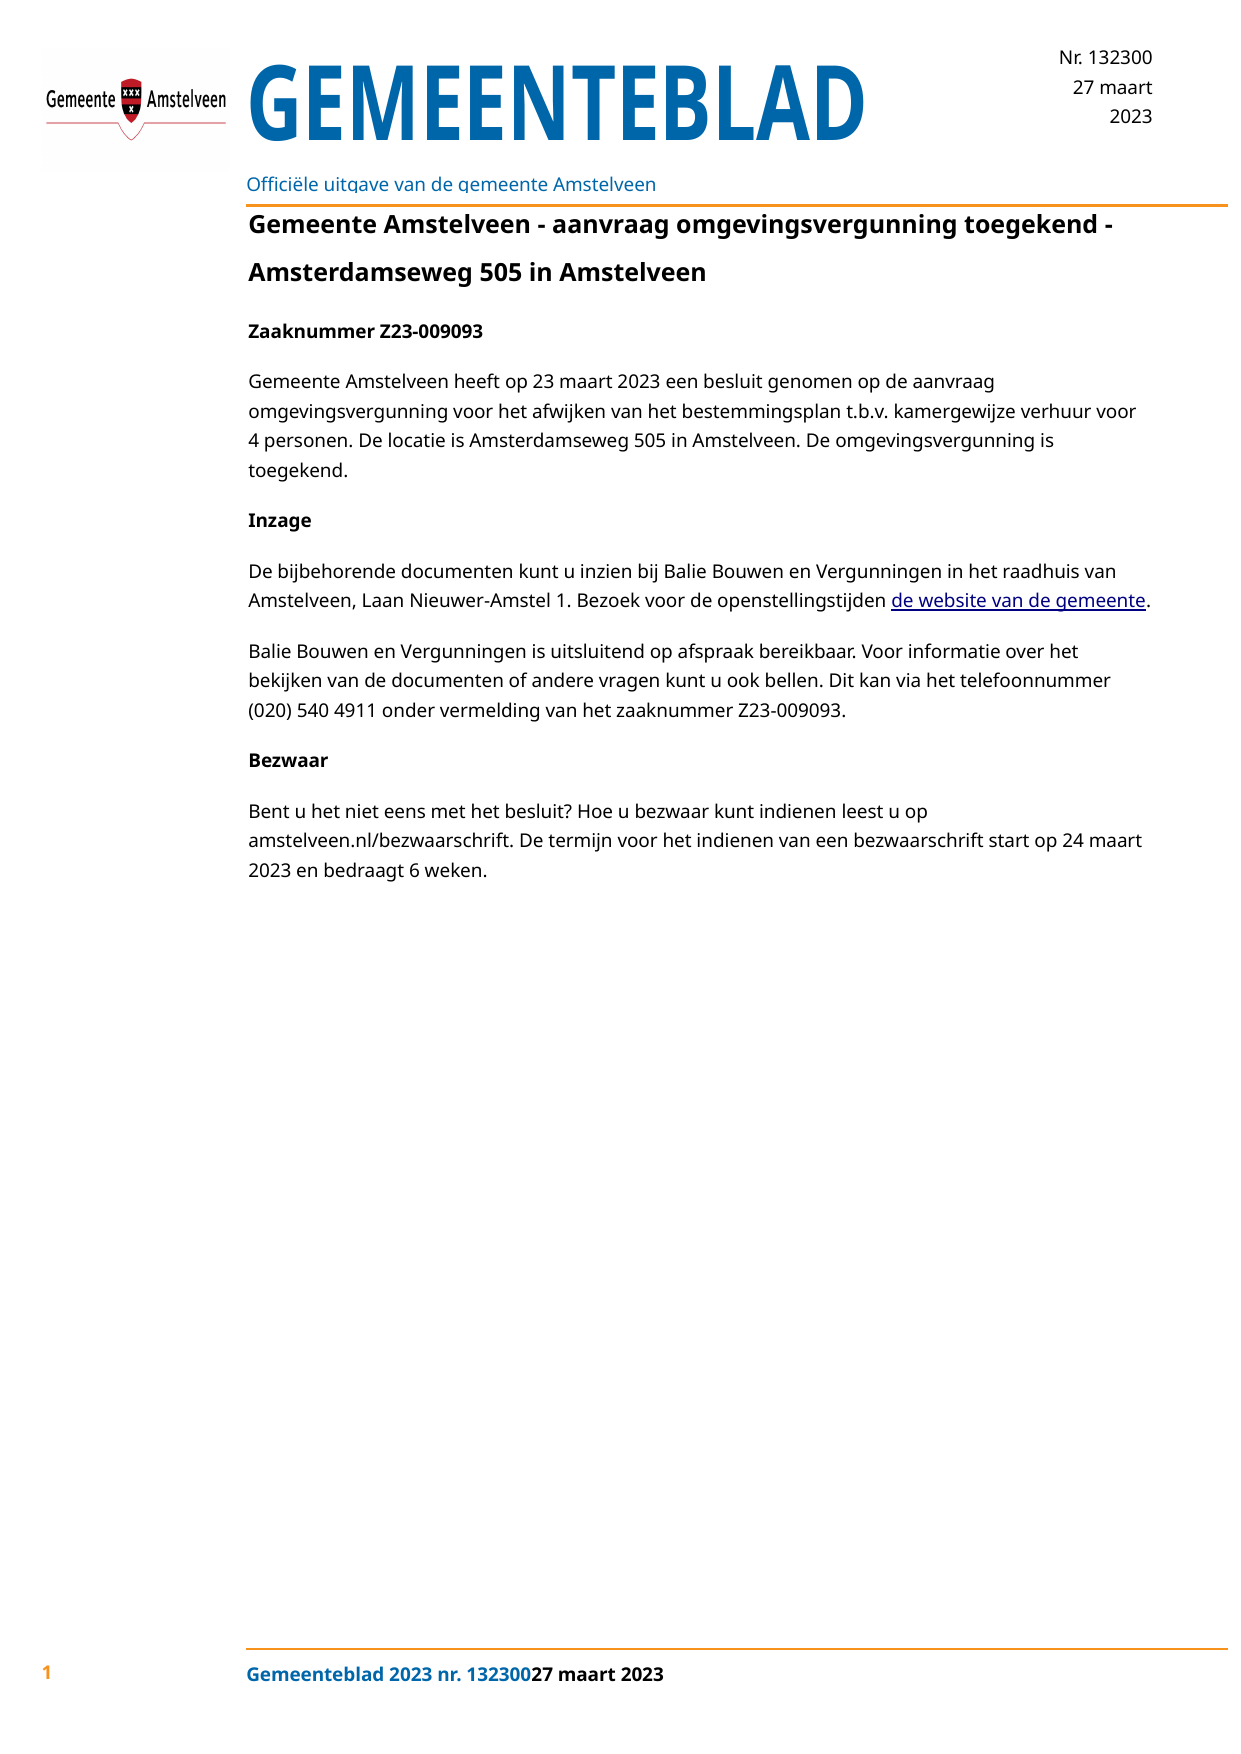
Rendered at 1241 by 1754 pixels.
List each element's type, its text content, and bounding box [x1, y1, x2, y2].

text De bijbehorende documenten kunt u inzien bij Balie Bouwen en Vergunningen in het raadhuis van Amstelveen, Laan Nieuwer-Amstel 1. Bezoek voor de openstellingstijden de website van de gemeente. [248, 558, 1152, 613]
text Gemeente Amstelveen - aanvraag omgevingsvergunning toegekend - Amsterdamseweg 505 in Amstelveen [248, 207, 1152, 288]
text Bent u het niet eens met het besluit? Hoe u bezwaar kunt indienen leest u op amstelveen.nl/bezwaarschrift. De termijn voor het indienen van een bezwaarschrift start op 24 maart 2023 en bedraagt 6 weken. [248, 798, 1152, 883]
text Zaaknummer Z23-009093 [248, 318, 1152, 344]
text Gemeente Amstelveen heeft op 23 maart 2023 een besluit genomen op de aanvraag omgevingsvergunning voor het afwijken van het bestemmingsplan t.b.v. kamergewijze verhuur voor 4 personen. De locatie is Amsterdamseweg 505 in Amstelveen. De omgevingsvergunning is toegekend. [248, 368, 1152, 483]
text Balie Bouwen en Vergunningen is uitsluitend op afspraak bereikbaar. Voor informatie over het bekijken van de documenten of andere vragen kunt u ook bellen. Dit kan via het telefoonnummer (020) 540 4911 onder vermelding van het zaaknummer Z23-009093. [248, 638, 1152, 723]
picture [41, 47, 231, 172]
text Bezwaar [248, 747, 1152, 773]
text Inzage [248, 507, 1152, 533]
